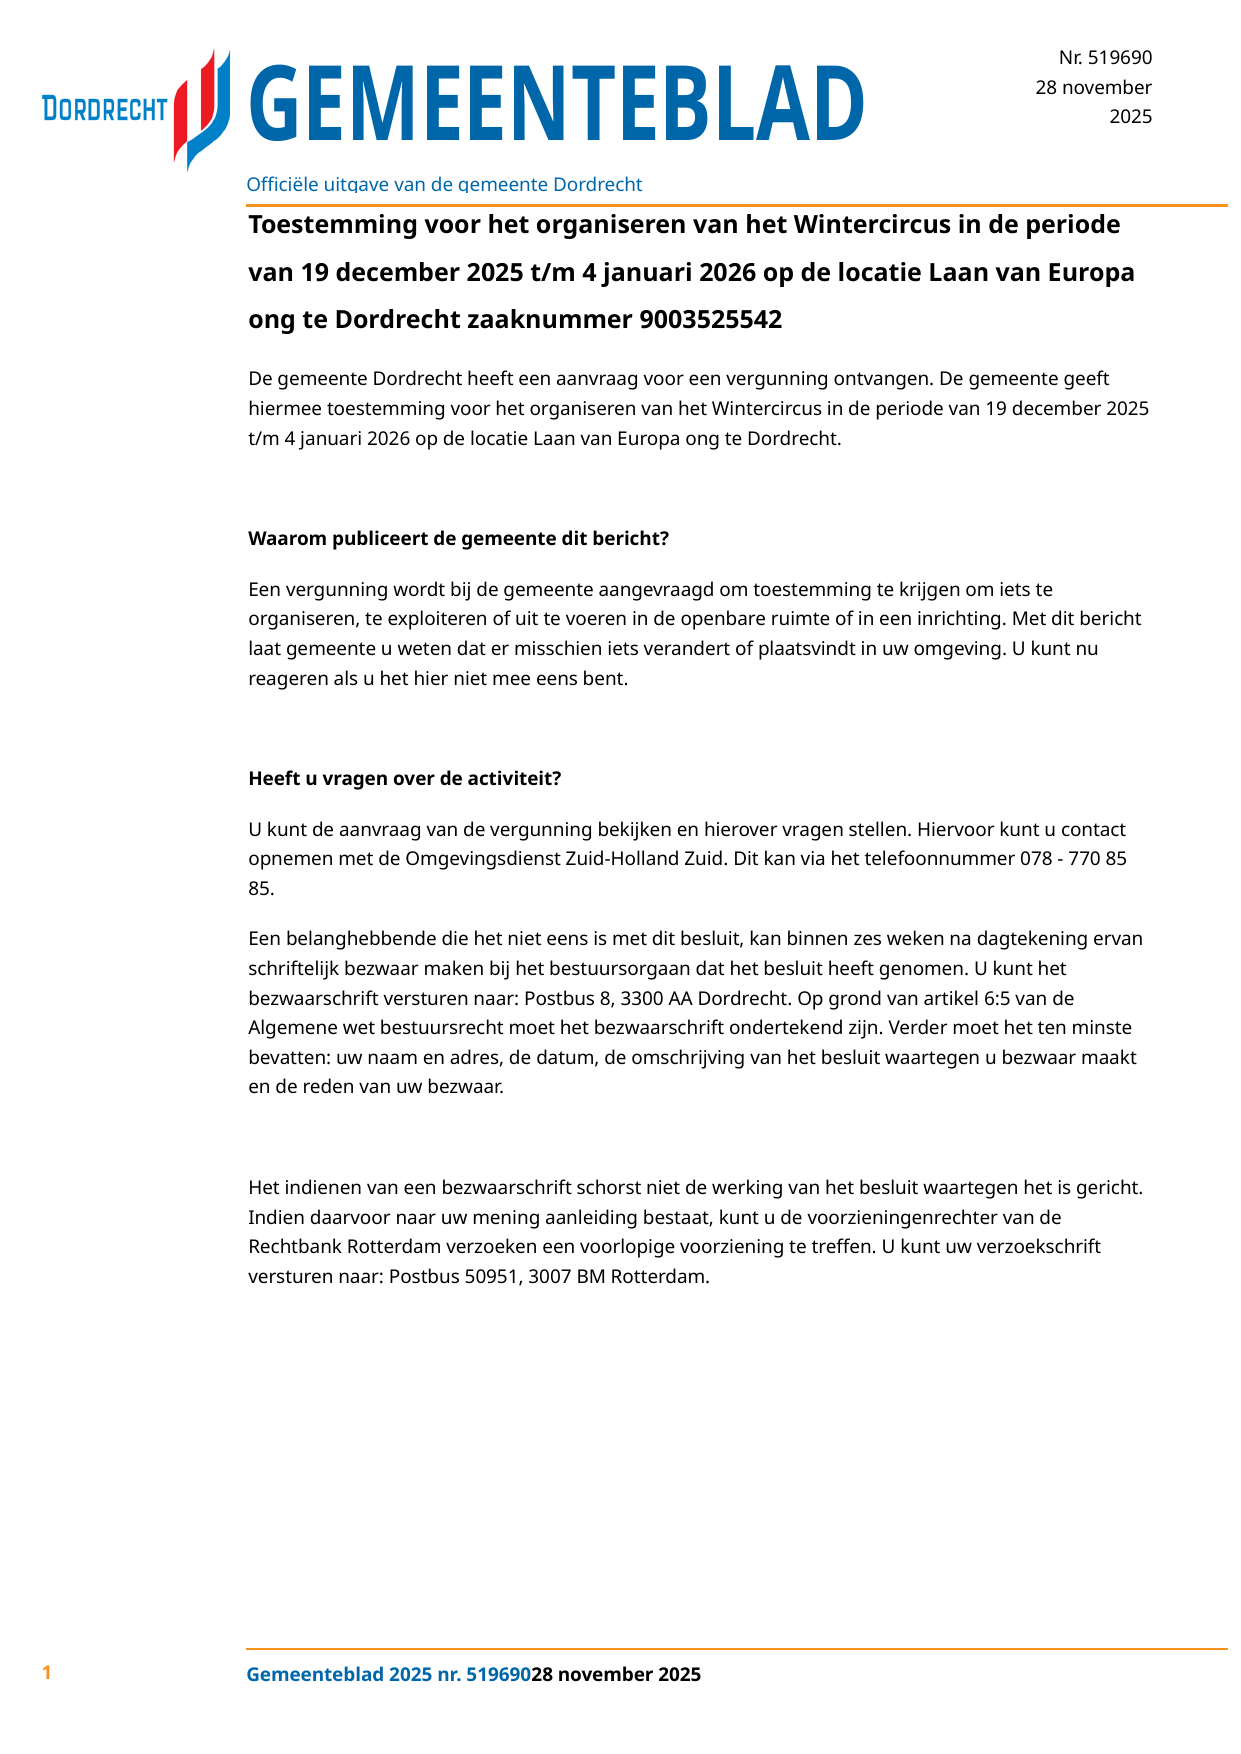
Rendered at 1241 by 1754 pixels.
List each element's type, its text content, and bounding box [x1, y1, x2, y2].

picture [41, 47, 231, 172]
text Heeft u vragen over de activiteit? [248, 766, 1152, 791]
text Het indienen van een bezwaarschrift schorst niet de werking van het besluit waartegen het is gericht. Indien daarvoor naar uw mening aanleiding bestaat, kunt u de voorzieningenrechter van de Rechtbank Rotterdam verzoeken een voorlopige voorziening te treffen. U kunt uw verzoekschrift versturen naar: Postbus 50951, 3007 BM Rotterdam. [248, 1174, 1152, 1289]
text Een belanghebbende die het niet eens is met dit besluit, kan binnen zes weken na dagtekening ervan schriftelijk bezwaar maken bij het bestuursorgaan dat het besluit heeft genomen. U kunt het bezwaarschrift versturen naar: Postbus 8, 3300 AA Dordrecht. Op grond van artikel 6:5 van de Algemene wet bestuursrecht moet het bezwaarschrift ondertekend zijn. Verder moet het ten minste bevatten: uw naam en adres, de datum, de omschrijving van het besluit waartegen u bezwaar maakt en de reden van uw bezwaar. [248, 926, 1152, 1099]
text Een vergunning wordt bij de gemeente aangevraagd om toestemming te krijgen om iets te organiseren, te exploiteren of uit te voeren in de openbare ruimte of in een inrichting. Met dit bericht laat gemeente u weten dat er misschien iets verandert of plaatsvindt in uw omgeving. U kunt nu reageren als u het hier niet mee eens bent. [248, 576, 1152, 690]
text Waarom publiceert de gemeente dit bericht? [248, 526, 1152, 551]
text U kunt de aanvraag van de vergunning bekijken en hierover vragen stellen. Hiervoor kunt u contact opnemen met de Omgevingsdienst Zuid-Holland Zuid. Dit kan via het telefoonnummer 078 - 770 85 85. [248, 816, 1152, 901]
text De gemeente Dordrecht heeft een aanvraag voor een vergunning ontvangen. De gemeente geeft hiermee toestemming voor het organiseren van het Wintercircus in de periode van 19 december 2025 t/m 4 januari 2026 op de locatie Laan van Europa ong te Dordrecht. [248, 366, 1152, 450]
text Toestemming voor het organiseren van het Wintercircus in de periode van 19 december 2025 t/m 4 januari 2026 op de locatie Laan van Europa ong te Dordrecht zaaknummer 9003525542 [248, 207, 1152, 336]
